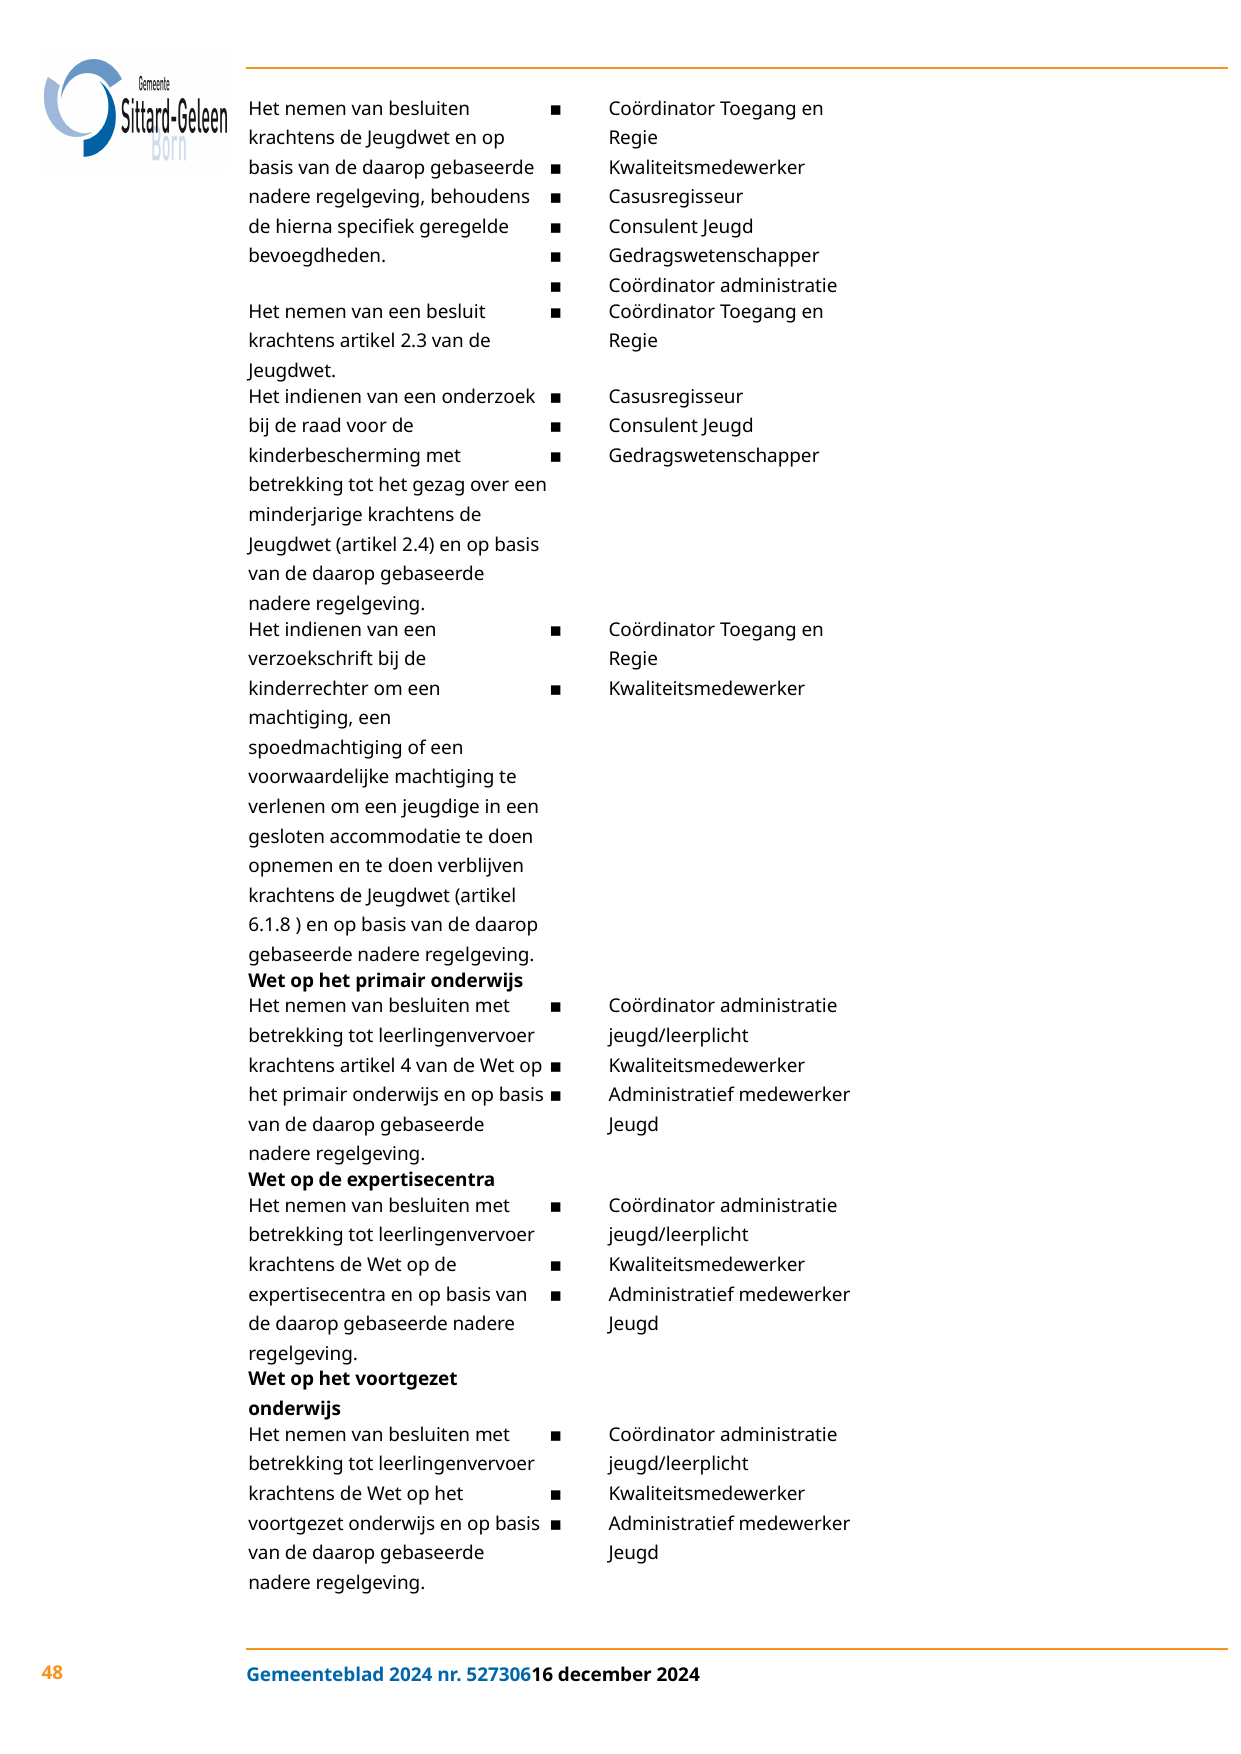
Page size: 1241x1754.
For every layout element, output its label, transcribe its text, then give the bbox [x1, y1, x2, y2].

picture [41, 47, 231, 172]
table_cell [850, 1192, 1152, 1366]
table_cell Wet op het primair onderwijs [248, 967, 549, 993]
table_cell Coördinator Toegang en Regie Kwaliteitsmedewerker Casusregisseur Consulent Jeugd Gedragswetenschapper Coördinator administratie [549, 95, 850, 298]
table_cell [850, 383, 1152, 616]
table_cell [549, 1166, 850, 1192]
table_cell [850, 1366, 1152, 1421]
table_cell [850, 1421, 1152, 1594]
table_cell Het nemen van besluiten met betrekking tot leerlingenvervoer krachtens de Wet op de expertisecentra en op basis van de daarop gebaseerde nadere regelgeving. [248, 1192, 549, 1366]
table_cell [549, 967, 850, 993]
table_cell [850, 1166, 1152, 1192]
table_cell [850, 298, 1152, 383]
table_cell [850, 993, 1152, 1166]
table_cell Wet op de expertisecentra [248, 1166, 549, 1192]
table_cell Coördinator Toegang en Regie Kwaliteitsmedewerker [549, 616, 850, 967]
table_cell Het nemen van besluiten met betrekking tot leerlingenvervoer krachtens artikel 4 van de Wet op het primair onderwijs en op basis van de daarop gebaseerde nadere regelgeving. [248, 993, 549, 1166]
table_cell [549, 1366, 850, 1421]
table_cell Casusregisseur Consulent Jeugd Gedragswetenschapper [549, 383, 850, 616]
table_cell Wet op het voortgezet onderwijs [248, 1366, 549, 1421]
table_cell Het nemen van besluiten krachtens de Jeugdwet en op basis van de daarop gebaseerde nadere regelgeving, behoudens de hierna specifiek geregelde bevoegdheden. [248, 95, 549, 298]
table_cell [850, 616, 1152, 967]
table_cell Het nemen van besluiten met betrekking tot leerlingenvervoer krachtens de Wet op het voortgezet onderwijs en op basis van de daarop gebaseerde nadere regelgeving. [248, 1421, 549, 1594]
table_cell Het indienen van een onderzoek bij de raad voor de kinderbescherming met betrekking tot het gezag over een minderjarige krachtens de Jeugdwet (artikel 2.4) en op basis van de daarop gebaseerde nadere regelgeving. [248, 383, 549, 616]
table_cell Het nemen van een besluit krachtens artikel 2.3 van de Jeugdwet. [248, 298, 549, 383]
table_cell Coördinator administratie jeugd/leerplicht Kwaliteitsmedewerker Administratief medewerker Jeugd [549, 1421, 850, 1594]
table_cell Coördinator Toegang en Regie [549, 298, 850, 383]
table_cell Coördinator administratie jeugd/leerplicht Kwaliteitsmedewerker Administratief medewerker Jeugd [549, 993, 850, 1166]
table_cell [850, 967, 1152, 993]
table_cell Het indienen van een verzoekschrift bij de kinderrechter om een machtiging, een spoedmachtiging of een voorwaardelijke machtiging te verlenen om een jeugdige in een gesloten accommodatie te doen opnemen en te doen verblijven krachtens de Jeugdwet (artikel 6.1.8 ) en op basis van de daarop gebaseerde nadere regelgeving. [248, 616, 549, 967]
table_cell [850, 95, 1152, 298]
table_cell Coördinator administratie jeugd/leerplicht Kwaliteitsmedewerker Administratief medewerker Jeugd [549, 1192, 850, 1366]
